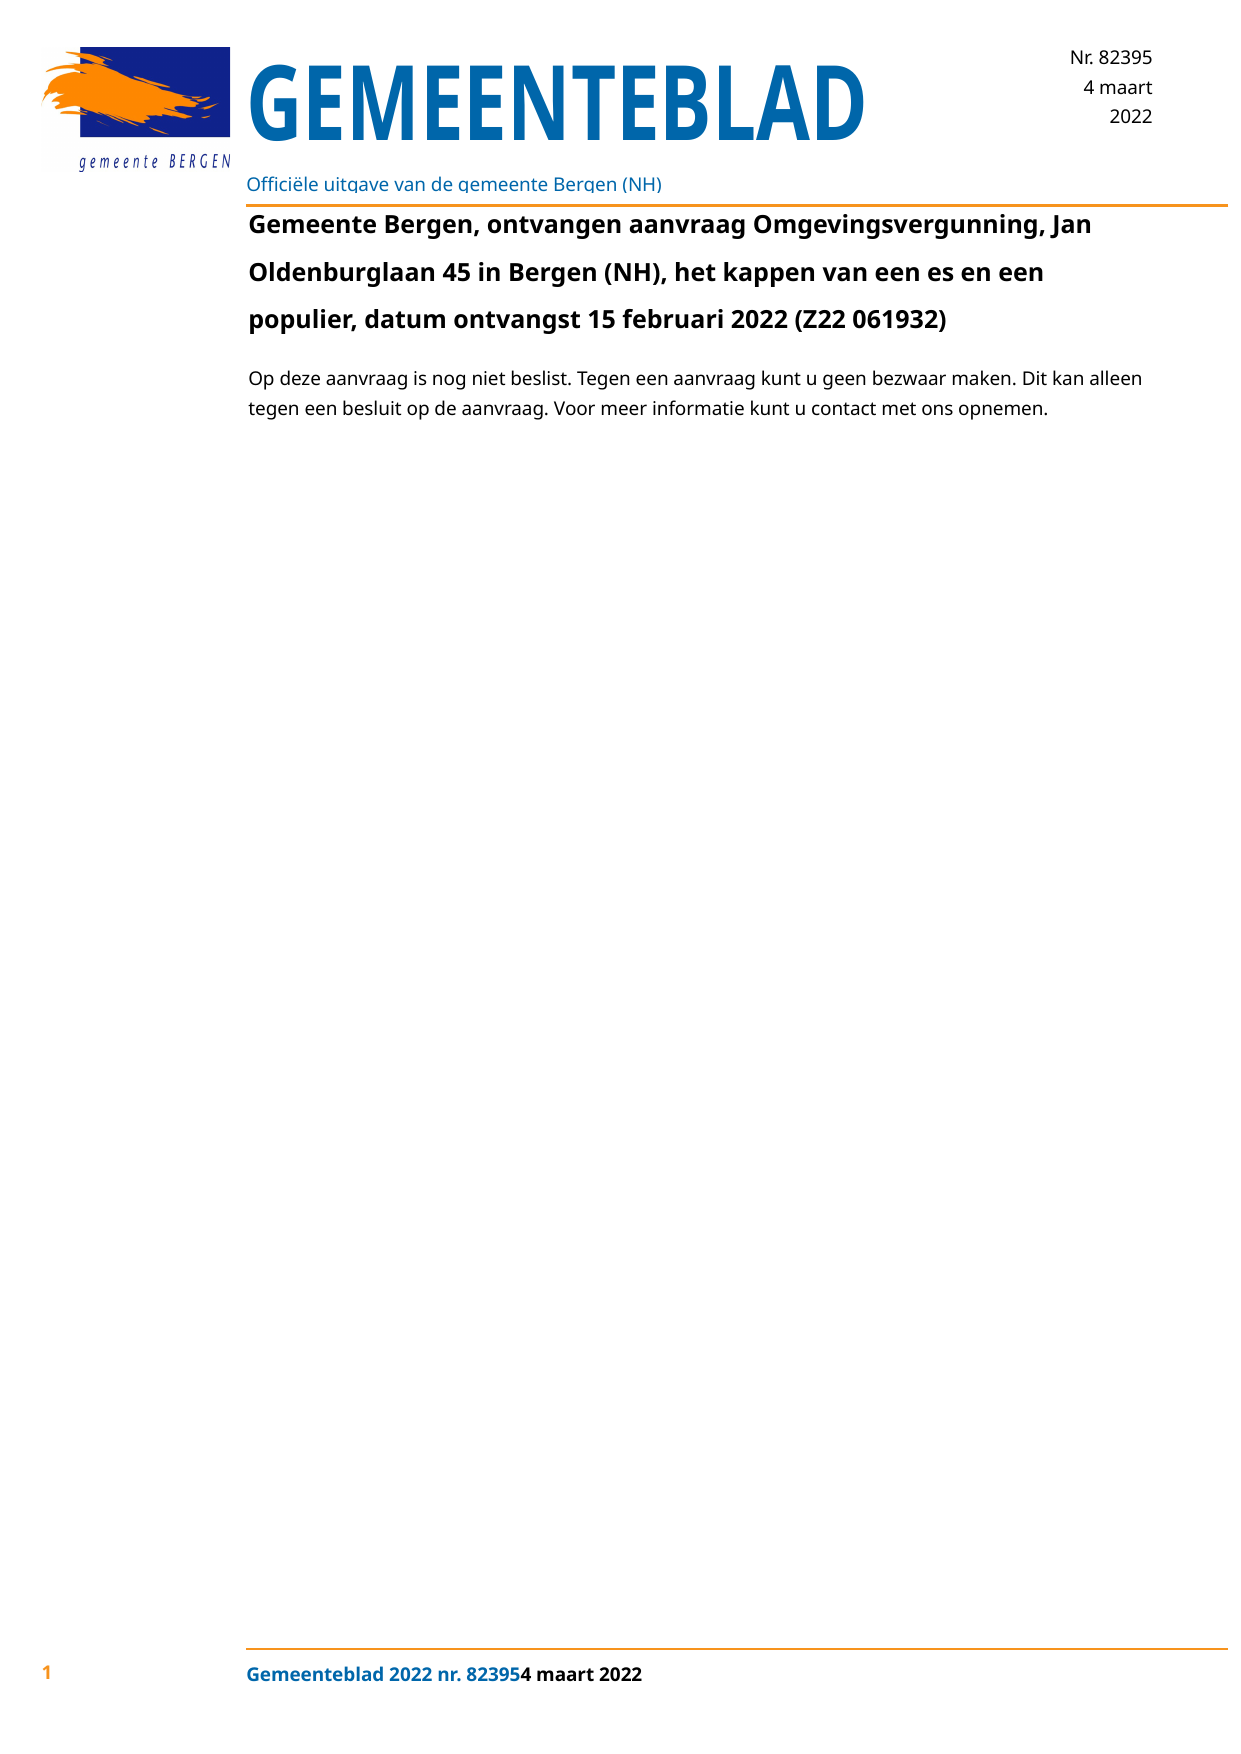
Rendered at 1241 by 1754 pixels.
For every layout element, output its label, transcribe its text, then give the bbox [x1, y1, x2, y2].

text Gemeente Bergen, ontvangen aanvraag Omgevingsvergunning, Jan Oldenburglaan 45 in Bergen (NH), het kappen van een es en een populier, datum ontvangst 15 februari 2022 (Z22 061932) [248, 207, 1152, 336]
picture [41, 47, 231, 172]
text Op deze aanvraag is nog niet beslist. Tegen een aanvraag kunt u geen bezwaar maken. Dit kan alleen tegen een besluit op de aanvraag. Voor meer informatie kunt u contact met ons opnemen. [248, 366, 1152, 421]
